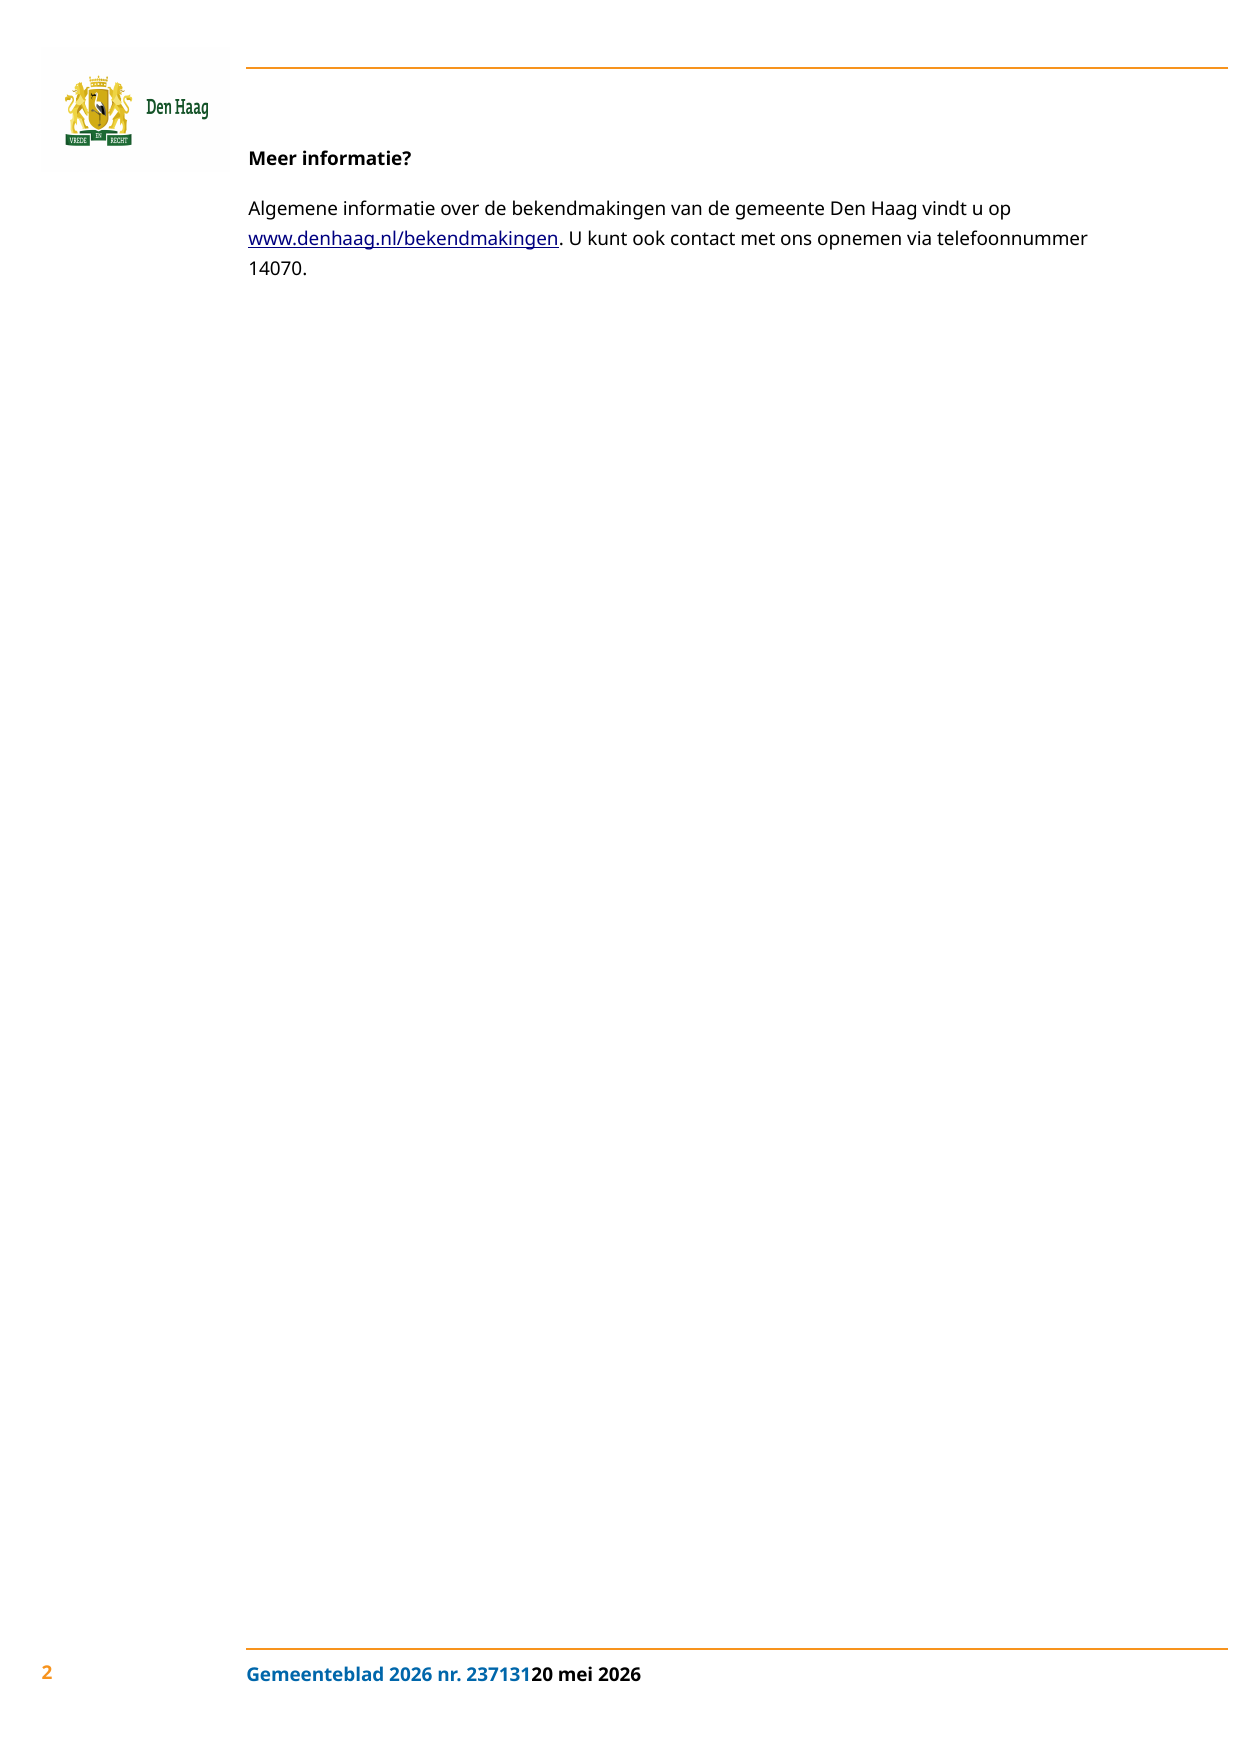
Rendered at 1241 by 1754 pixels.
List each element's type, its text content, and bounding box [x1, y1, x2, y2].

text Algemene informatie over de bekendmakingen van de gemeente Den Haag vindt u op www.denhaag.nl/bekendmakingen. U kunt ook contact met ons opnemen via telefoonnummer 14070. [248, 196, 1152, 281]
text Meer informatie? [248, 145, 1152, 171]
picture [41, 47, 231, 172]
